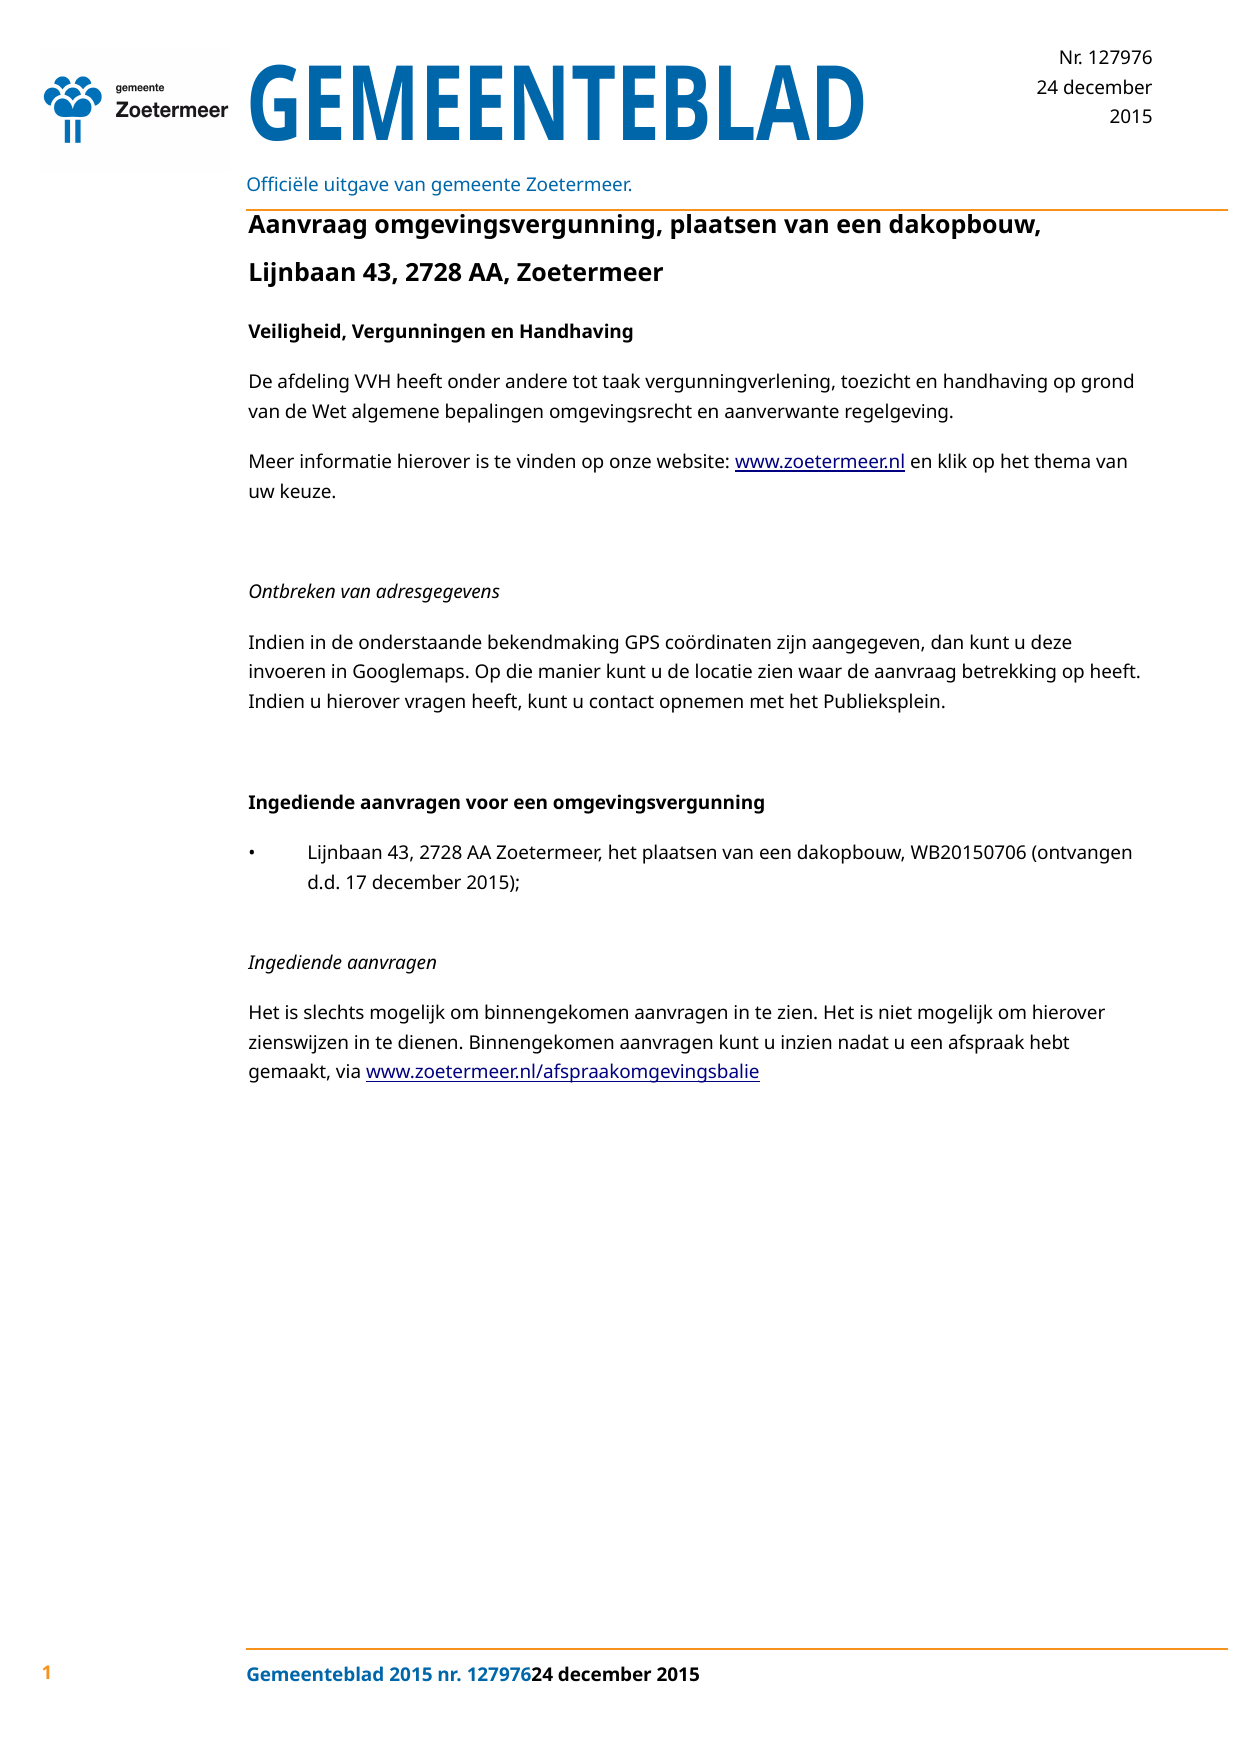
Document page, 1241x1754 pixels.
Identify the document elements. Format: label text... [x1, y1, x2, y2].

text Veiligheid, Vergunningen en Handhaving [248, 318, 1152, 344]
text Ontbreken van adresgegevens [248, 579, 1152, 604]
text Ingediende aanvragen voor een omgevingsvergunning [248, 789, 1152, 815]
text Meer informatie hierover is te vinden op onze website: www.zoetermeer.nl en klik op het thema van uw keuze. [248, 448, 1152, 504]
picture [41, 47, 231, 172]
text Indien in de onderstaande bekendmaking GPS coördinaten zijn aangegeven, dan kunt u deze invoeren in Googlemaps. Op die manier kunt u de locatie zien waar de aanvraag betrekking op heeft. Indien u hierover vragen heeft, kunt u contact opnemen met het Publieksplein. [248, 629, 1152, 714]
text Ingediende aanvragen [248, 949, 1152, 975]
list Lijnbaan 43, 2728 AA Zoetermeer, het plaatsen van een dakopbouw, WB20150706 (ontvangen d.d. 17 december 2015); [248, 839, 1152, 895]
text Aanvraag omgevingsvergunning, plaatsen van een dakopbouw, Lijnbaan 43, 2728 AA, Zoetermeer [248, 211, 1152, 288]
text Het is slechts mogelijk om binnengekomen aanvragen in te zien. Het is niet mogelijk om hierover zienswijzen in te dienen. Binnengekomen aanvragen kunt u inzien nadat u een afspraak hebt gemaakt, via www.zoetermeer.nl/afspraakomgevingsbalie [248, 999, 1152, 1084]
text De afdeling VVH heeft onder andere tot taak vergunningverlening, toezicht en handhaving op grond van de Wet algemene bepalingen omgevingsrecht en aanverwante regelgeving. [248, 368, 1152, 424]
